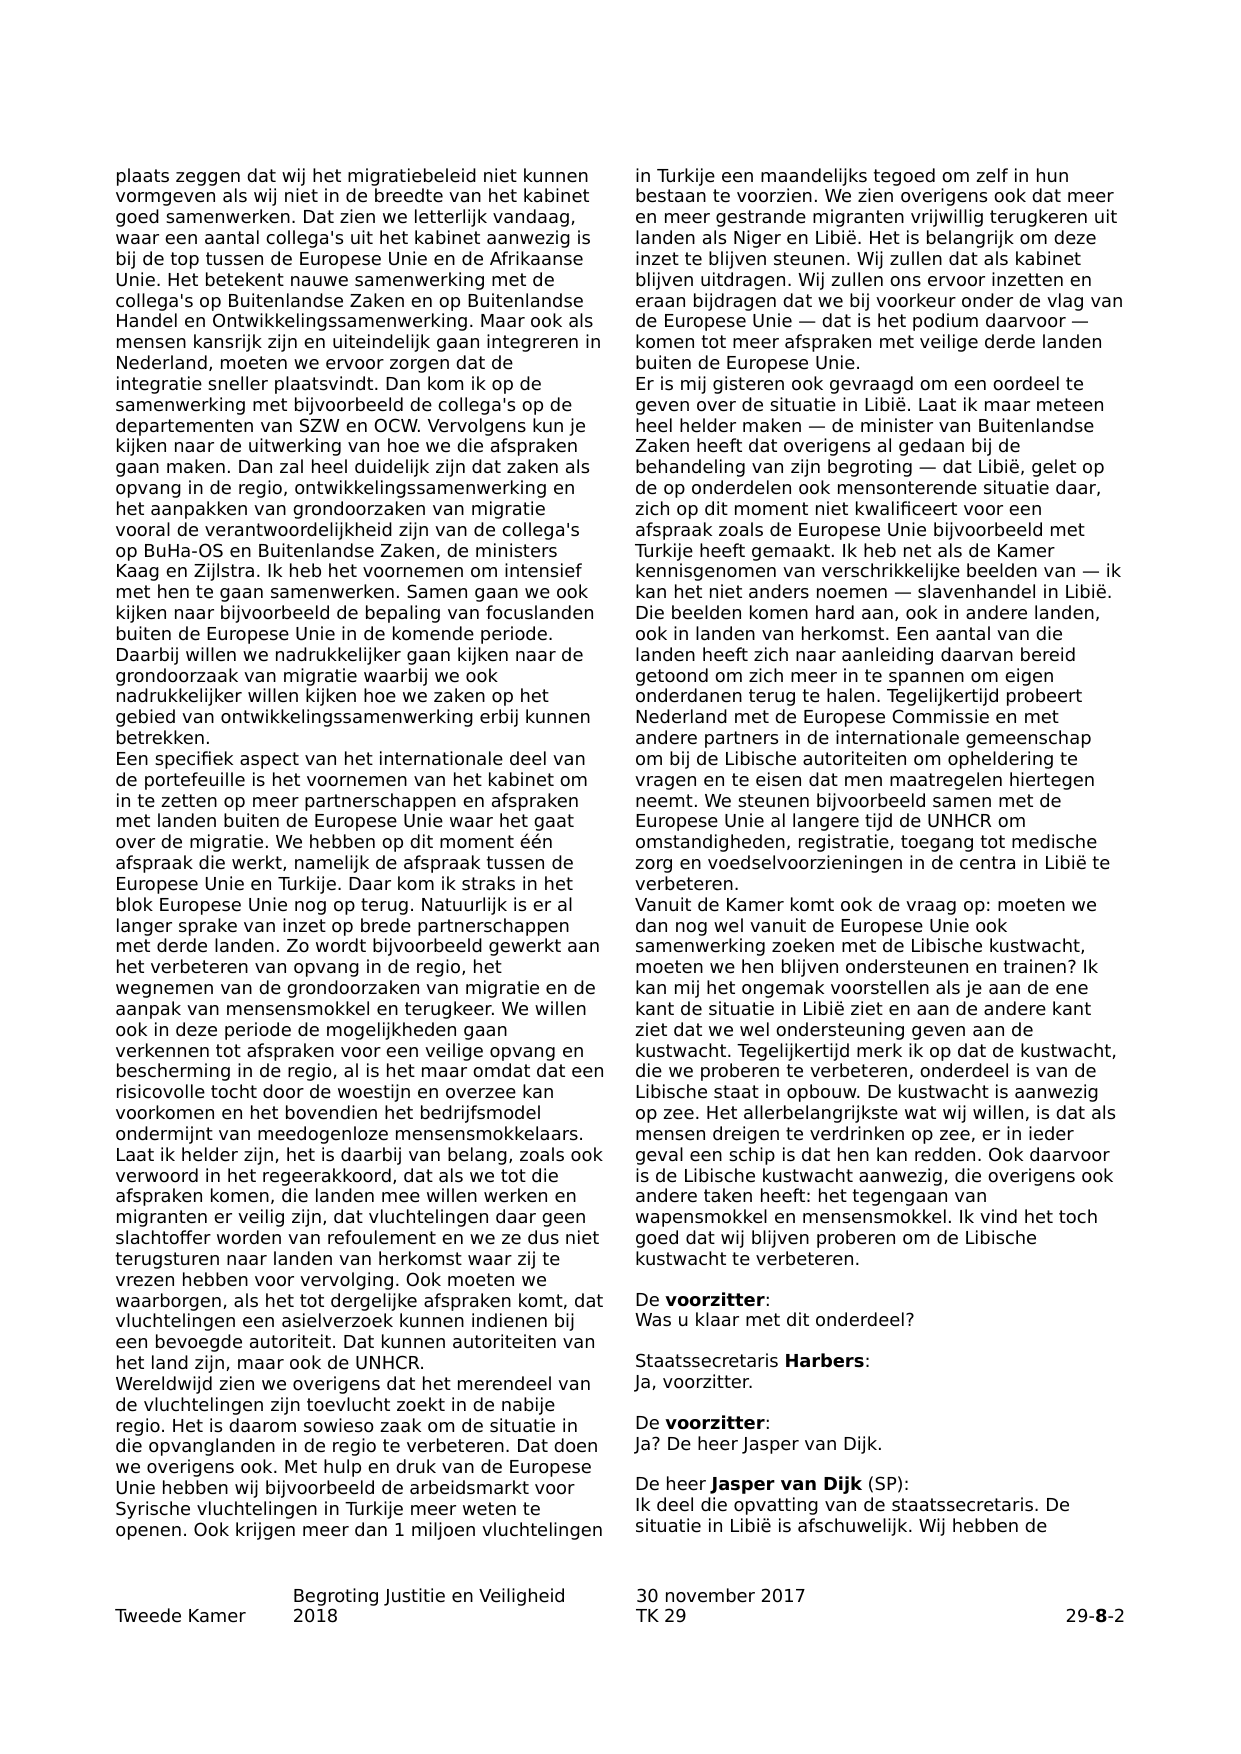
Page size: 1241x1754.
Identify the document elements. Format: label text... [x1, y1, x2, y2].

text De voorzitter: [635, 1413, 1125, 1433]
text De voorzitter: [635, 1289, 1125, 1310]
text Een specifiek aspect van het internationale deel van de portefeuille is het voornemen van het kabinet om in te zetten op meer partnerschappen en afspraken met landen buiten de Europese Unie waar het gaat over de migratie. We hebben op dit moment één afspraak die werkt, namelijk de afspraak tussen de Europese Unie en Turkije. Daar kom ik straks in het blok Europese Unie nog op terug. Natuurlijk is er al langer sprake van inzet op brede partnerschappen met derde landen. Zo wordt bijvoorbeeld gewerkt aan het verbeteren van opvang in de regio, het wegnemen van de grondoorzaken van migratie en de aanpak van mensensmokkel en terugkeer. We willen ook in deze periode de mogelijkheden gaan verkennen tot afspraken voor een veilige opvang en bescherming in de regio, al is het maar omdat dat een risicovolle tocht door de woestijn en overzee kan voorkomen en het bovendien het bedrijfsmodel ondermijnt van meedogenloze mensensmokkelaars. Laat ik helder zijn, het is daarbij van belang, zoals ook verwoord in het regeerakkoord, dat als we tot die afspraken komen, die landen mee willen werken en migranten er veilig zijn, dat vluchtelingen daar geen slachtoffer worden van refoulement en we ze dus niet terugsturen naar landen van herkomst waar zij te vrezen hebben voor vervolging. Ook moeten we waarborgen, als het tot dergelijke afspraken komt, dat vluchtelingen een asielverzoek kunnen indienen bij een bevoegde autoriteit. Dat kunnen autoriteiten van het land zijn, maar ook de UNHCR. [115, 749, 605, 1374]
text Er is mij gisteren ook gevraagd om een oordeel te geven over de situatie in Libië. Laat ik maar meteen heel helder maken — de minister van Buitenlandse Zaken heeft dat overigens al gedaan bij de behandeling van zijn begroting — dat Libië, gelet op de op onderdelen ook mensonterende situatie daar, zich op dit moment niet kwalificeert voor een afspraak zoals de Europese Unie bijvoorbeeld met Turkije heeft gemaakt. Ik heb net als de Kamer kennisgenomen van verschrikkelijke beelden van — ik kan het niet anders noemen — slavenhandel in Libië. Die beelden komen hard aan, ook in andere landen, ook in landen van herkomst. Een aantal van die landen heeft zich naar aanleiding daarvan bereid getoond om zich meer in te spannen om eigen onderdanen terug te halen. Tegelijkertijd probeert Nederland met de Europese Commissie en met andere partners in de internationale gemeenschap om bij de Libische autoriteiten om opheldering te vragen en te eisen dat men maatregelen hiertegen neemt. We steunen bijvoorbeeld samen met de Europese Unie al langere tijd de UNHCR om omstandigheden, registratie, toegang tot medische zorg en voedselvoorzieningen in de centra in Libië te verbeteren. [635, 374, 1125, 894]
text Staatssecretaris Harbers: [635, 1351, 1125, 1372]
text Ja? De heer Jasper van Dijk. [635, 1433, 1125, 1454]
text in Turkije een maandelijks tegoed om zelf in hun bestaan te voorzien. We zien overigens ook dat meer en meer gestrande migranten vrijwillig terugkeren uit landen als Niger en Libië. Het is belangrijk om deze inzet te blijven steunen. Wij zullen dat als kabinet blijven uitdragen. Wij zullen ons ervoor inzetten en eraan bijdragen dat we bij voorkeur onder de vlag van de Europese Unie — dat is het podium daarvoor — komen tot meer afspraken met veilige derde landen buiten de Europese Unie. [635, 165, 1125, 374]
text Was u klaar met dit onderdeel? [635, 1310, 1125, 1331]
text Wereldwijd zien we overigens dat het merendeel van de vluchtelingen zijn toevlucht zoekt in de nabije regio. Het is daarom sowieso zaak om de situatie in die opvanglanden in de regio te verbeteren. Dat doen we overigens ook. Met hulp en druk van de Europese Unie hebben wij bijvoorbeeld de arbeidsmarkt voor Syrische vluchtelingen in Turkije meer weten te openen. Ook krijgen meer dan 1 miljoen vluchtelingen [115, 1374, 605, 1540]
text Ja, voorzitter. [635, 1372, 1125, 1393]
text Vanuit de Kamer komt ook de vraag op: moeten we dan nog wel vanuit de Europese Unie ook samenwerking zoeken met de Libische kustwacht, moeten we hen blijven ondersteunen en trainen? Ik kan mij het ongemak voorstellen als je aan de ene kant de situatie in Libië ziet en aan de andere kant ziet dat we wel ondersteuning geven aan de kustwacht. Tegelijkertijd merk ik op dat de kustwacht, die we proberen te verbeteren, onderdeel is van de Libische staat in opbouw. De kustwacht is aanwezig op zee. Het allerbelangrijkste wat wij willen, is dat als mensen dreigen te verdrinken op zee, er in ieder geval een schip is dat hen kan redden. Ook daarvoor is de Libische kustwacht aanwezig, die overigens ook andere taken heeft: het tegengaan van wapensmokkel en mensensmokkel. Ik vind het toch goed dat wij blijven proberen om de Libische kustwacht te verbeteren. [635, 894, 1125, 1269]
text plaats zeggen dat wij het migratiebeleid niet kunnen vormgeven als wij niet in de breedte van het kabinet goed samenwerken. Dat zien we letterlijk vandaag, waar een aantal collega's uit het kabinet aanwezig is bij de top tussen de Europese Unie en de Afrikaanse Unie. Het betekent nauwe samenwerking met de collega's op Buitenlandse Zaken en op Buitenlandse Handel en Ontwikkelingssamenwerking. Maar ook als mensen kansrijk zijn en uiteindelijk gaan integreren in Nederland, moeten we ervoor zorgen dat de integratie sneller plaatsvindt. Dan kom ik op de samenwerking met bijvoorbeeld de collega's op de departementen van SZW en OCW. Vervolgens kun je kijken naar de uitwerking van hoe we die afspraken gaan maken. Dan zal heel duidelijk zijn dat zaken als opvang in de regio, ontwikkelingssamenwerking en het aanpakken van grondoorzaken van migratie vooral de verantwoordelijkheid zijn van de collega's op BuHa-OS en Buitenlandse Zaken, de ministers Kaag en Zijlstra. Ik heb het voornemen om intensief met hen te gaan samenwerken. Samen gaan we ook kijken naar bijvoorbeeld de bepaling van focuslanden buiten de Europese Unie in de komende periode. Daarbij willen we nadrukkelijker gaan kijken naar de grondoorzaak van migratie waarbij we ook nadrukkelijker willen kijken hoe we zaken op het gebied van ontwikkelingssamenwerking erbij kunnen betrekken. [115, 165, 605, 749]
text De heer Jasper van Dijk (SP): [635, 1474, 1125, 1495]
text Ik deel die opvatting van de staatssecretaris. De situatie in Libië is afschuwelijk. Wij hebben de [635, 1495, 1125, 1537]
